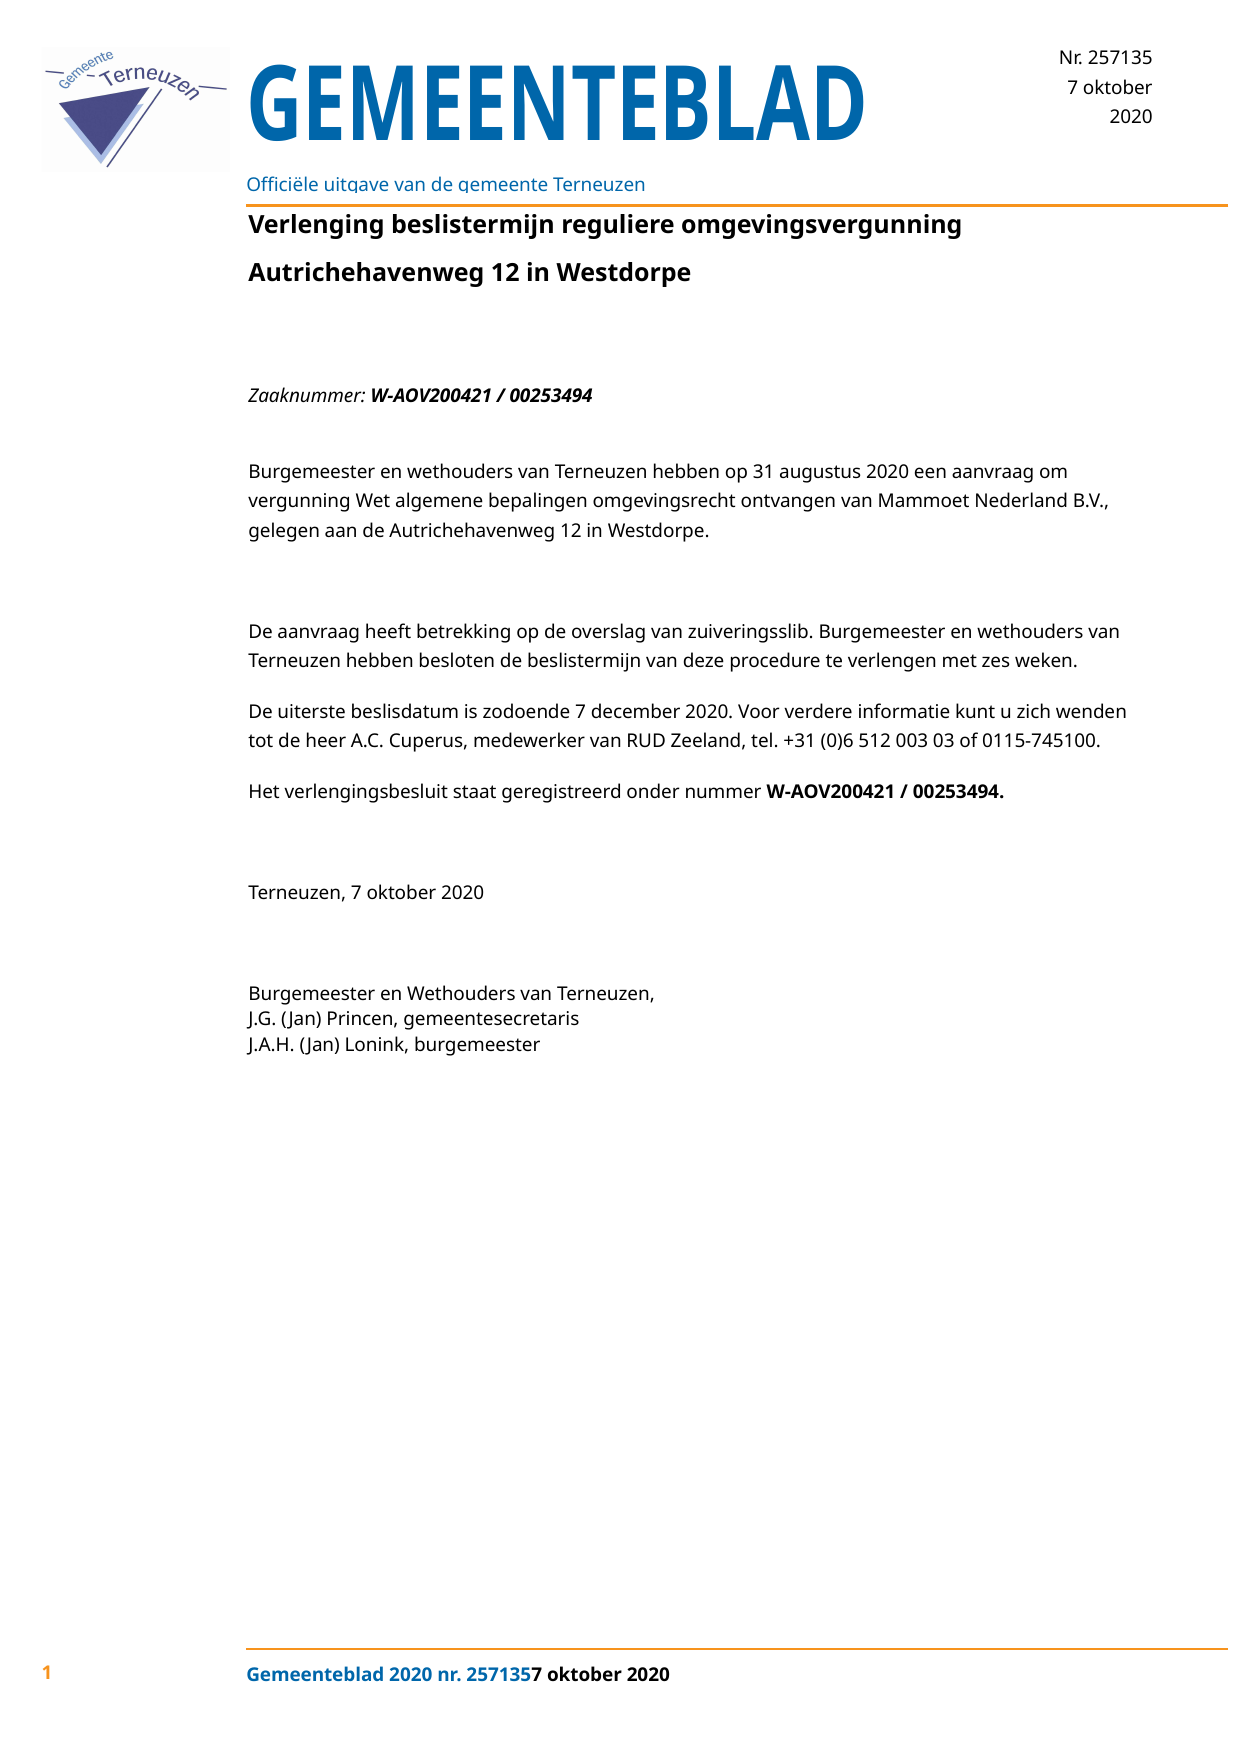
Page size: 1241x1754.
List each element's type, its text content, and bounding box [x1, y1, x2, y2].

text Terneuzen, 7 oktober 2020 [248, 879, 1152, 904]
table_cell [700, 1006, 1152, 1031]
table_header Burgemeester en Wethouders van Terneuzen, [248, 980, 1152, 1006]
table_cell [248, 1057, 700, 1083]
text De aanvraag heeft betrekking op de overslag van zuiveringsslib. Burgemeester en wethouders van Terneuzen hebben besloten de beslistermijn van deze procedure te verlengen met zes weken. [248, 618, 1152, 673]
table_cell J.G. (Jan) Princen, gemeentesecretaris [248, 1006, 700, 1031]
picture [41, 47, 231, 172]
table_cell J.A.H. (Jan) Lonink, burgemeester [248, 1031, 1152, 1057]
text Het verlengingsbesluit staat geregistreerd onder nummer W-AOV200421 / 00253494. [248, 778, 1152, 804]
table_cell [700, 1057, 1152, 1083]
text Burgemeester en wethouders van Terneuzen hebben op 31 augustus 2020 een aanvraag om vergunning Wet algemene bepalingen omgevingsrecht ontvangen van Mammoet Nederland B.V., gelegen aan de Autrichehavenweg 12 in Westdorpe. [248, 458, 1152, 543]
text De uiterste beslisdatum is zodoende 7 december 2020. Voor verdere informatie kunt u zich wenden tot de heer A.C. Cuperus, medewerker van RUD Zeeland, tel. +31 (0)6 512 003 03 of 0115-745100. [248, 698, 1152, 753]
text Zaaknummer: W-AOV200421 / 00253494 [248, 382, 1152, 408]
text Verlenging beslistermijn reguliere omgevingsvergunning Autrichehavenweg 12 in Westdorpe [248, 207, 1152, 288]
